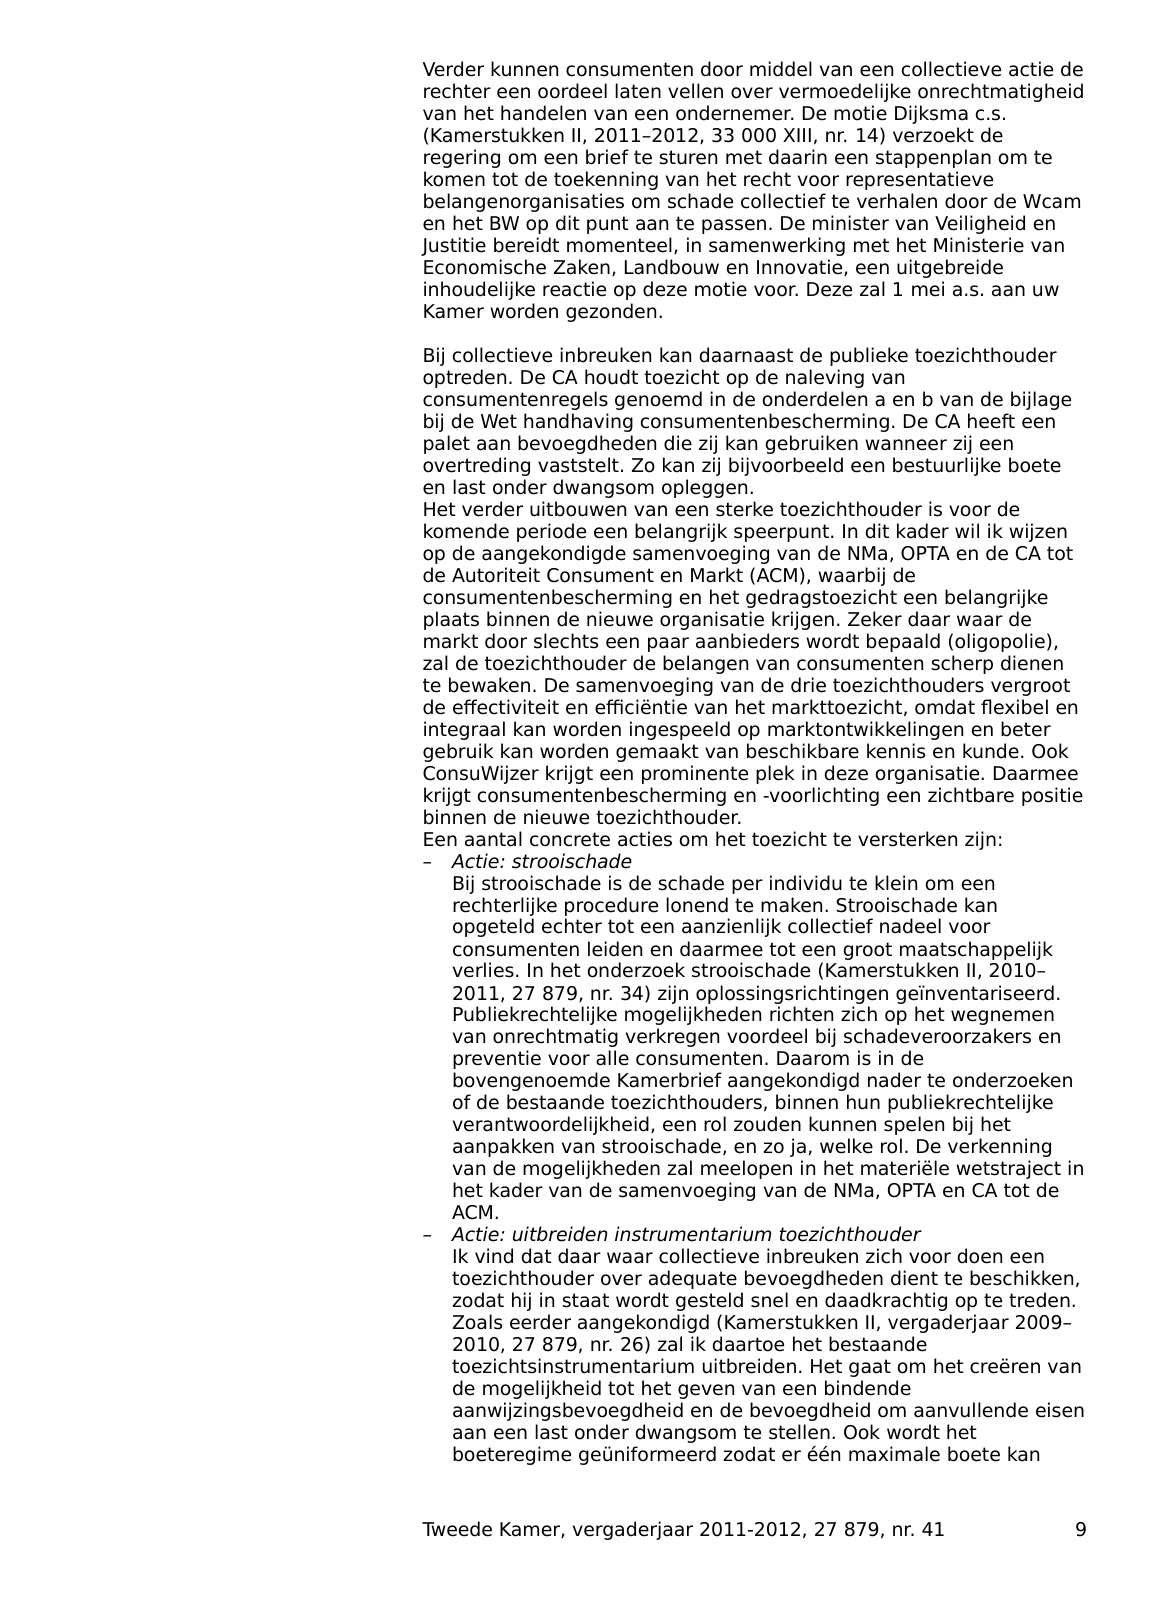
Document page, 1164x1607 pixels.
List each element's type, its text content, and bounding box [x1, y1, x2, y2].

text Bij strooischade is de schade per individu te klein om een rechterlijke procedure lonend te maken. Strooischade kan opgeteld echter tot een aanzienlijk collectief nadeel voor consumenten leiden en daarmee tot een groot maatschappelijk verlies. In het onderzoek strooischade (Kamerstukken II, 2010–2011, 27 879, nr. 34) zijn oplossingsrichtingen geïnventariseerd. Publiekrechtelijke mogelijkheden richten zich op het wegnemen van onrechtmatig verkregen voordeel bij schadeveroorzakers en preventie voor alle consumenten. Daarom is in de bovengenoemde Kamerbrief aangekondigd nader te onderzoeken of de bestaande toezichthouders, binnen hun publiekrechtelijke verantwoordelijkheid, een rol zouden kunnen spelen bij het aanpakken van strooischade, en zo ja, welke rol. De verkenning van de mogelijkheden zal meelopen in het materiële wetstraject in het kader van de samenvoeging van de NMa, OPTA en CA tot de ACM. [452, 872, 1087, 1224]
text Een aantal concrete acties om het toezicht te versterken zijn: [422, 828, 1087, 851]
text Bij collectieve inbreuken kan daarnaast de publieke toezichthouder optreden. De CA houdt toezicht op de naleving van consumentenregels genoemd in de onderdelen a en b van de bijlage bij de Wet handhaving consumentenbescherming. De CA heeft een palet aan bevoegdheden die zij kan gebruiken wanneer zij een overtreding vaststelt. Zo kan zij bijvoorbeeld een bestuurlijke boete en last onder dwangsom opleggen. [422, 345, 1087, 499]
text – Actie: uitbreiden instrumentarium toezichthouder [422, 1224, 1087, 1246]
text – Actie: strooischade [422, 851, 1087, 872]
text Verder kunnen consumenten door middel van een collectieve actie de rechter een oordeel laten vellen over vermoedelijke onrechtmatigheid van het handelen van een ondernemer. De motie Dijksma c.s. (Kamerstukken II, 2011–2012, 33 000 XIII, nr. 14) verzoekt de regering om een brief te sturen met daarin een stappenplan om te komen tot de toekenning van het recht voor representatieve belangenorganisaties om schade collectief te verhalen door de Wcam en het BW op dit punt aan te passen. De minister van Veiligheid en Justitie bereidt momenteel, in samenwerking met het Ministerie van Economische Zaken, Landbouw en Innovatie, een uitgebreide inhoudelijke reactie op deze motie voor. Deze zal 1 mei a.s. aan uw Kamer worden gezonden. [422, 59, 1087, 323]
text Ik vind dat daar waar collectieve inbreuken zich voor doen een toezichthouder over adequate bevoegdheden dient te beschikken, zodat hij in staat wordt gesteld snel en daadkrachtig op te treden. Zoals eerder aangekondigd (Kamerstukken II, vergaderjaar 2009–2010, 27 879, nr. 26) zal ik daartoe het bestaande toezichtsinstrumentarium uitbreiden. Het gaat om het creëren van de mogelijkheid tot het geven van een bindende aanwijzingsbevoegdheid en de bevoegdheid om aanvullende eisen aan een last onder dwangsom te stellen. Ook wordt het boeteregime geüniformeerd zodat er één maximale boete kan [452, 1246, 1087, 1466]
text Het verder uitbouwen van een sterke toezichthouder is voor de komende periode een belangrijk speerpunt. In dit kader wil ik wijzen op de aangekondigde samenvoeging van de NMa, OPTA en de CA tot de Autoriteit Consument en Markt (ACM), waarbij de consumentenbescherming en het gedragstoezicht een belangrijke plaats binnen de nieuwe organisatie krijgen. Zeker daar waar de markt door slechts een paar aanbieders wordt bepaald (oligopolie), zal de toezichthouder de belangen van consumenten scherp dienen te bewaken. De samenvoeging van de drie toezichthouders vergroot de effectiviteit en efficiëntie van het markttoezicht, omdat flexibel en integraal kan worden ingespeeld op marktontwikkelingen en beter gebruik kan worden gemaakt van beschikbare kennis en kunde. Ook ConsuWijzer krijgt een prominente plek in deze organisatie. Daarmee krijgt consumentenbescherming en -voorlichting een zichtbare positie binnen de nieuwe toezichthouder. [422, 499, 1087, 828]
